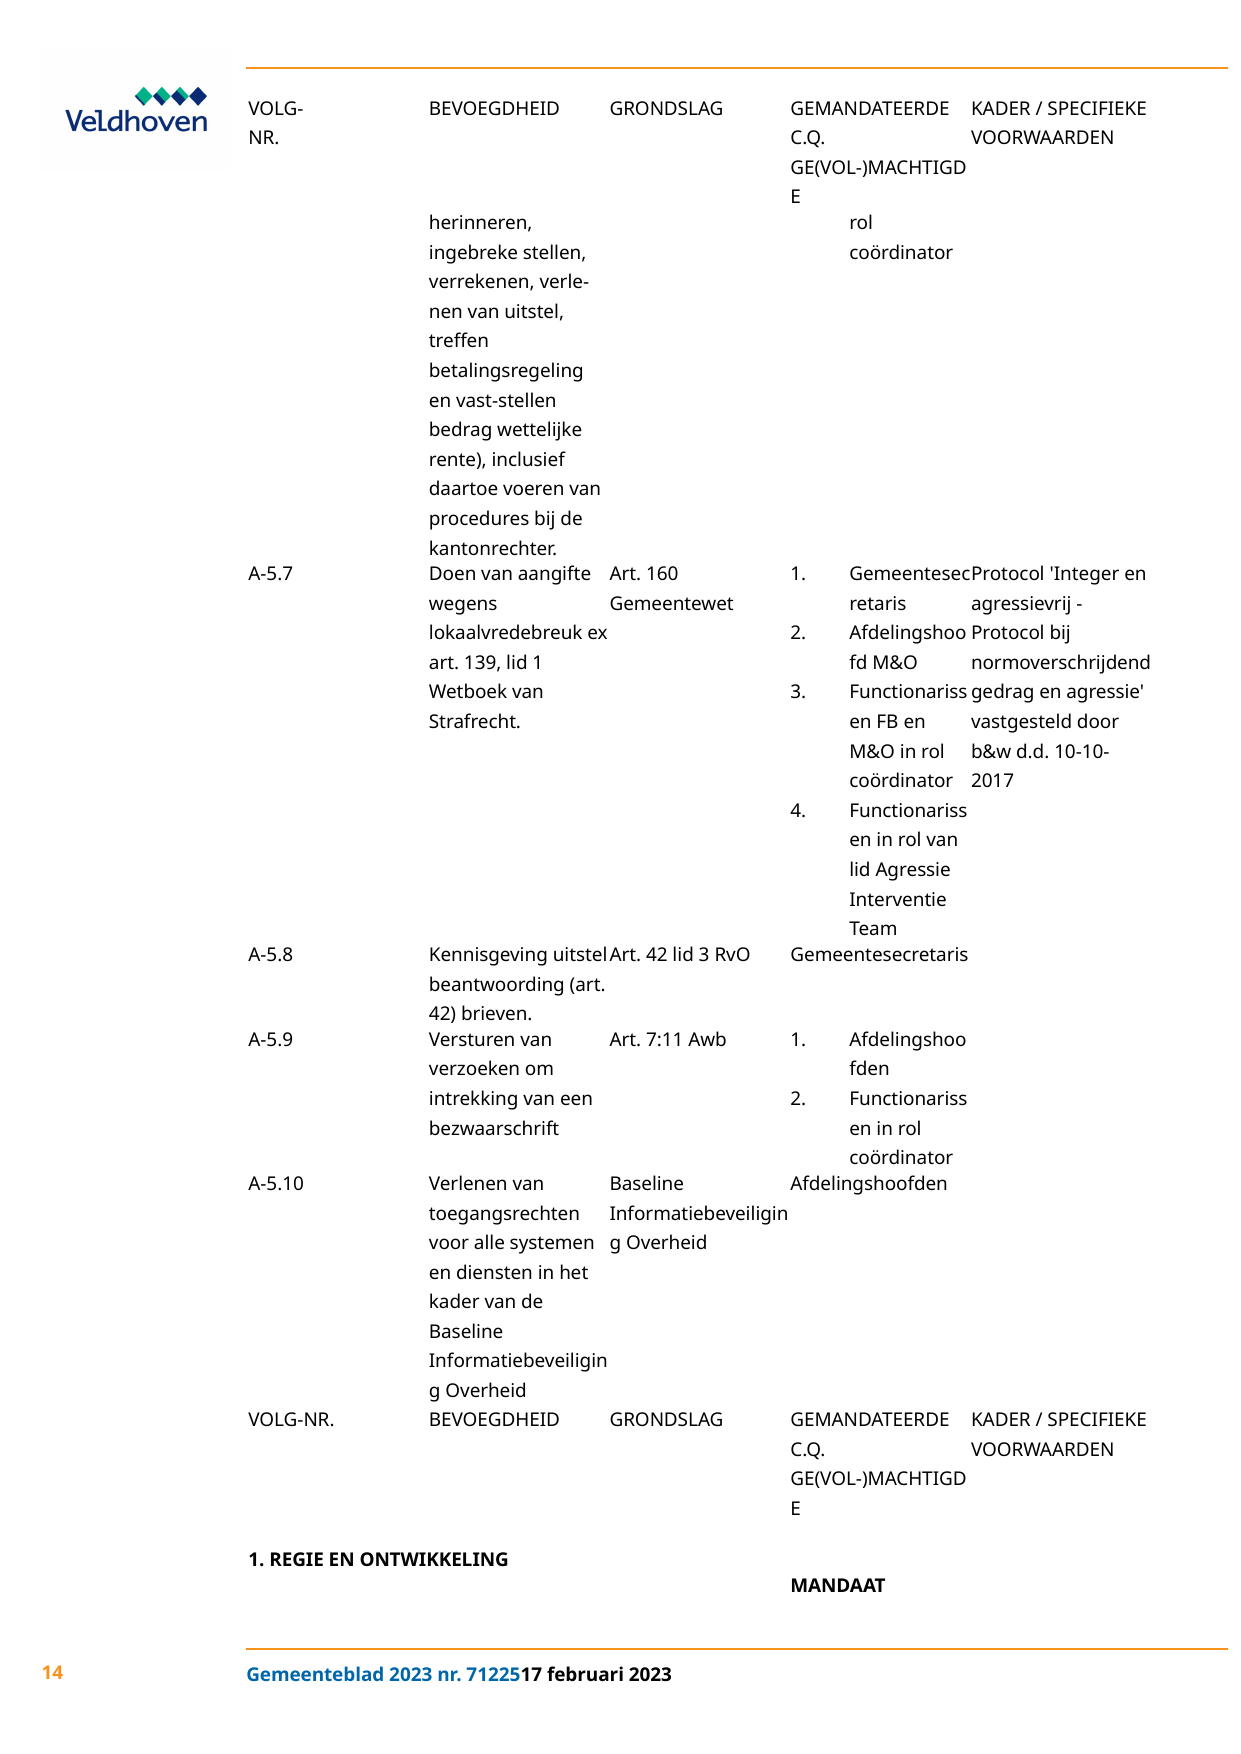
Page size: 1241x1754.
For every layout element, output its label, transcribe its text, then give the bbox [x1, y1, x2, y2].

table_cell Art. 7:11 Awb [609, 1026, 790, 1170]
table_header BEVOEGDHEID [429, 95, 609, 209]
table_cell rol coördinator [790, 209, 971, 560]
table_cell Gemeentesecretaris Afdelingshoofd M&O Functionarissen FB en M&O in rol coördinator Functionarissen in rol van lid Agressie Interventie Team [790, 560, 971, 941]
table_cell [971, 941, 1152, 1026]
table_cell Art. 42 lid 3 RvO [609, 941, 790, 1026]
table_header VOLG- NR. [248, 95, 429, 209]
table_cell Verlenen van toegangsrechten voor alle systemen en diensten in het kader van de Baseline Informatiebeveiliging Overheid [429, 1170, 609, 1403]
table_header GEMANDATEERDE C.Q. GE(VOL-)MACHTIGDE [790, 95, 971, 209]
table_header KADER / SPECIFIEKE VOORWAARDEN [971, 1406, 1152, 1521]
table_cell Protocol 'Integer en agressievrij - Protocol bij normoverschrijdend gedrag en agressie' vastgesteld door b&w d.d. 10-10-2017 [971, 560, 1152, 941]
table_cell A-5.9 [248, 1026, 429, 1170]
table_cell MANDAAT [790, 1572, 971, 1598]
table_cell [971, 209, 1152, 560]
table_cell Kennisgeving uitstel beantwoording (art. 42) brieven. [429, 941, 609, 1026]
table_cell Gemeentesecretaris [790, 941, 971, 1026]
table_cell [609, 209, 790, 560]
table_cell Afdelingshoofden [790, 1170, 971, 1403]
table_cell Art. 160 Gemeentewet [609, 560, 790, 941]
table_cell [248, 1521, 1152, 1546]
table_header VOLG-NR. [248, 1406, 429, 1521]
table_cell A-5.7 [248, 560, 429, 941]
table_cell Baseline Informatiebeveiliging Overheid [609, 1170, 790, 1403]
table_cell [971, 1572, 1152, 1598]
table_cell A-5.10 [248, 1170, 429, 1403]
table_cell 1. REGIE EN ONTWIKKELING [248, 1546, 1152, 1572]
table_cell [971, 1026, 1152, 1170]
table_cell [248, 1572, 790, 1598]
table_cell [248, 209, 429, 560]
table_header BEVOEGDHEID [429, 1406, 609, 1521]
table_header GRONDSLAG [609, 95, 790, 209]
table_header GEMANDATEERDE C.Q. GE(VOL-)MACHTIGDE [790, 1406, 971, 1521]
table_cell Afdelingshoofden Functionarissen in rol coördinator [790, 1026, 971, 1170]
table_header KADER / SPECIFIEKE VOORWAARDEN [971, 95, 1152, 209]
picture [41, 47, 231, 172]
table_cell Versturen van verzoeken om intrekking van een bezwaarschrift [429, 1026, 609, 1170]
table_cell A-5.8 [248, 941, 429, 1026]
table_cell herinneren, ingebreke stellen, verrekenen, verle-nen van uitstel, treffen betalingsregeling en vast-stellen bedrag wettelijke rente), inclusief daartoe voeren van procedures bij de kantonrechter. [429, 209, 609, 560]
table_cell [971, 1170, 1152, 1403]
table_cell Doen van aangifte wegens lokaalvredebreuk ex art. 139, lid 1 Wetboek van Strafrecht. [429, 560, 609, 941]
table_header GRONDSLAG [609, 1406, 790, 1521]
